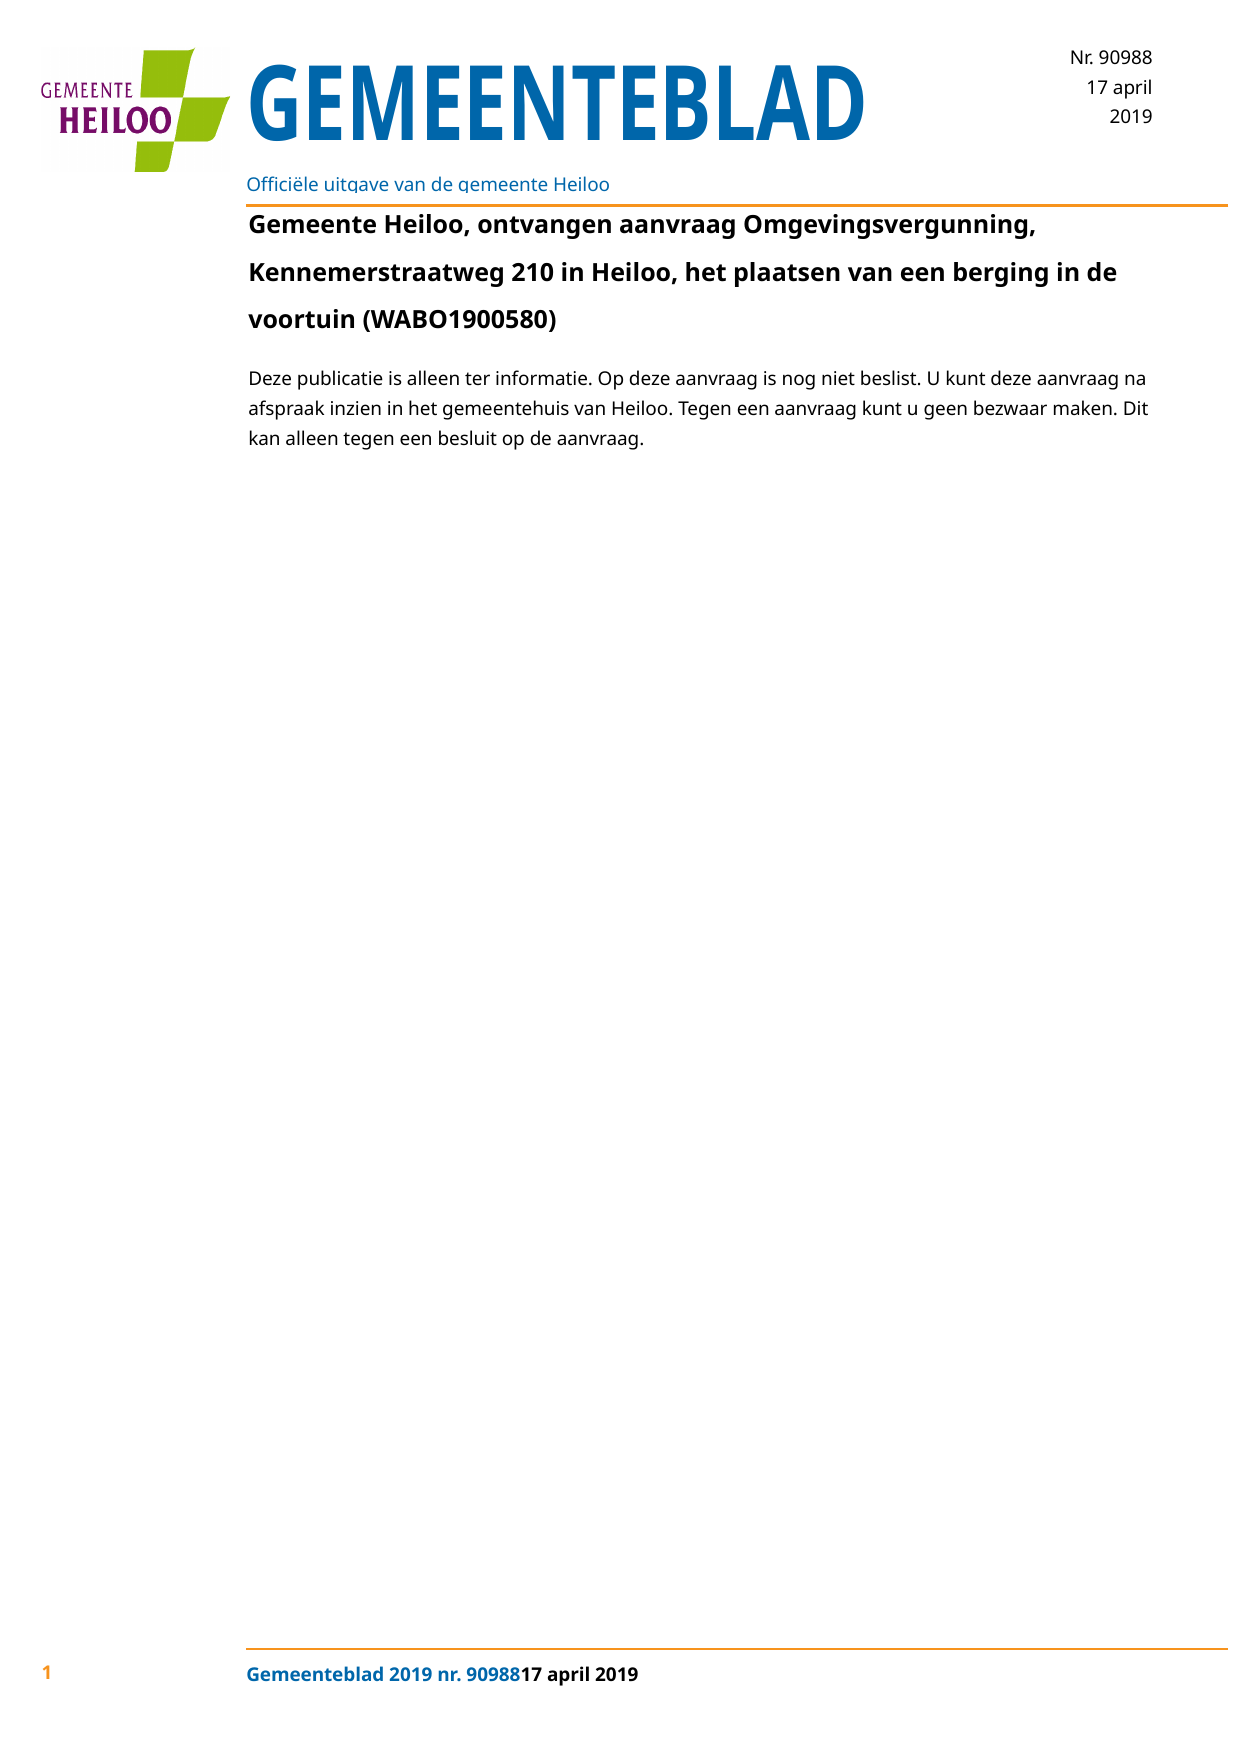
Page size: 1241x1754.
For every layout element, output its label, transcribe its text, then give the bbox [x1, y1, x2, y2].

text Gemeente Heiloo, ontvangen aanvraag Omgevingsvergunning, Kennemerstraatweg 210 in Heiloo, het plaatsen van een berging in de voortuin (WABO1900580) [248, 207, 1152, 336]
text Deze publicatie is alleen ter informatie. Op deze aanvraag is nog niet beslist. U kunt deze aanvraag na afspraak inzien in het gemeentehuis van Heiloo. Tegen een aanvraag kunt u geen bezwaar maken. Dit kan alleen tegen een besluit op de aanvraag. [248, 366, 1152, 450]
picture [41, 47, 231, 172]
